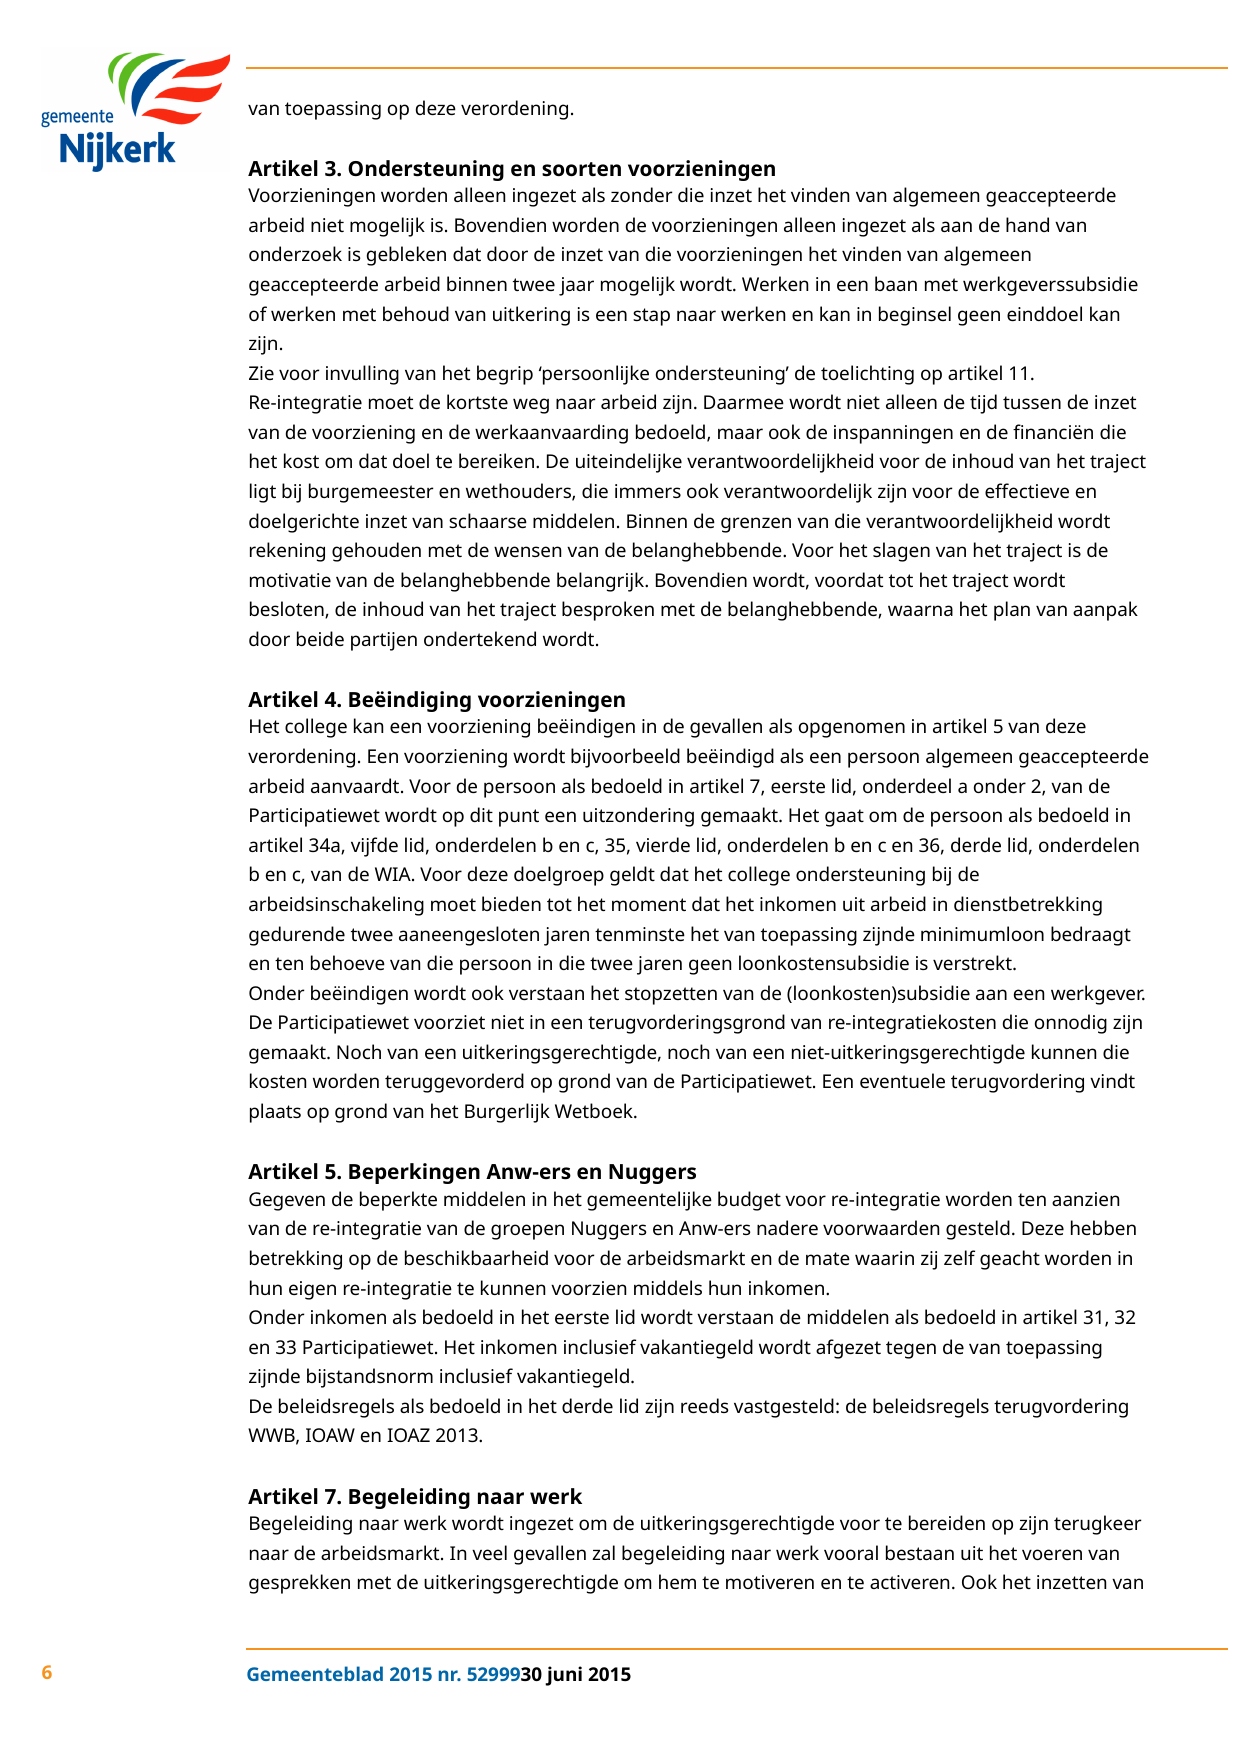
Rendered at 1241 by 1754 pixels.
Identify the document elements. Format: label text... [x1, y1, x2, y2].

text Artikel 4. Beëindiging voorzieningen [248, 685, 1152, 714]
text Artikel 5. Beperkingen Anw-ers en Nuggers [248, 1157, 1152, 1186]
picture [41, 47, 231, 172]
text Onder inkomen als bedoeld in het eerste lid wordt verstaan de middelen als bedoeld in artikel 31, 32 en 33 Participatiewet. Het inkomen inclusief vakantiegeld wordt afgezet tegen de van toepassing zijnde bijstandsnorm inclusief vakantiegeld. [248, 1304, 1152, 1389]
text Voorzieningen worden alleen ingezet als zonder die inzet het vinden van algemeen geaccepteerde arbeid niet mogelijk is. Bovendien worden de voorzieningen alleen ingezet als aan de hand van onderzoek is gebleken dat door de inzet van die voorzieningen het vinden van algemeen geaccepteerde arbeid binnen twee jaar mogelijk wordt. Werken in een baan met werkgeverssubsidie of werken met behoud van uitkering is een stap naar werken en kan in beginsel geen einddoel kan zijn. [248, 182, 1152, 356]
text De Participatiewet voorziet niet in een terugvorderingsgrond van re-integratiekosten die onnodig zijn gemaakt. Noch van een uitkeringsgerechtigde, noch van een niet-uitkeringsgerechtigde kunnen die kosten worden teruggevorderd op grond van de Participatiewet. Een eventuele terugvordering vindt plaats op grond van het Burgerlijk Wetboek. [248, 1009, 1152, 1124]
text Begeleiding naar werk wordt ingezet om de uitkeringsgerechtigde voor te bereiden op zijn terugkeer naar de arbeidsmarkt. In veel gevallen zal begeleiding naar werk vooral bestaan uit het voeren van gesprekken met de uitkeringsgerechtigde om hem te motiveren en te activeren. Ook het inzetten van [248, 1510, 1152, 1595]
text Re-integratie moet de kortste weg naar arbeid zijn. Daarmee wordt niet alleen de tijd tussen de inzet van de voorziening en de werkaanvaarding bedoeld, maar ook de inspanningen en de financiën die het kost om dat doel te bereiken. De uiteindelijke verantwoordelijkheid voor de inhoud van het traject ligt bij burgemeester en wethouders, die immers ook verantwoordelijk zijn voor de effectieve en doelgerichte inzet van schaarse middelen. Binnen de grenzen van die verantwoordelijkheid wordt rekening gehouden met de wensen van de belanghebbende. Voor het slagen van het traject is de motivatie van de belanghebbende belangrijk. Bovendien wordt, voordat tot het traject wordt besloten, de inhoud van het traject besproken met de belanghebbende, waarna het plan van aanpak door beide partijen ondertekend wordt. [248, 389, 1152, 652]
text van toepassing op deze verordening. [248, 95, 1152, 121]
text Zie voor invulling van het begrip ‘persoonlijke ondersteuning’ de toelichting op artikel 11. [248, 360, 1152, 386]
text Onder beëindigen wordt ook verstaan het stopzetten van de (loonkosten)subsidie aan een werkgever. [248, 980, 1152, 1006]
text Artikel 7. Begeleiding naar werk [248, 1482, 1152, 1510]
text Artikel 3. Ondersteuning en soorten voorzieningen [248, 154, 1152, 182]
text Gegeven de beperkte middelen in het gemeentelijke budget voor re-integratie worden ten aanzien van de re-integratie van de groepen Nuggers en Anw-ers nadere voorwaarden gesteld. Deze hebben betrekking op de beschikbaarheid voor de arbeidsmarkt en de mate waarin zij zelf geacht worden in hun eigen re-integratie te kunnen voorzien middels hun inkomen. [248, 1186, 1152, 1300]
text De beleidsregels als bedoeld in het derde lid zijn reeds vastgesteld: de beleidsregels terugvordering WWB, IOAW en IOAZ 2013. [248, 1393, 1152, 1448]
text Het college kan een voorziening beëindigen in de gevallen als opgenomen in artikel 5 van deze verordening. Een voorziening wordt bijvoorbeeld beëindigd als een persoon algemeen geaccepteerde arbeid aanvaardt. Voor de persoon als bedoeld in artikel 7, eerste lid, onderdeel a onder 2, van de Participatiewet wordt op dit punt een uitzondering gemaakt. Het gaat om de persoon als bedoeld in artikel 34a, vijfde lid, onderdelen b en c, 35, vierde lid, onderdelen b en c en 36, derde lid, onderdelen b en c, van de WIA. Voor deze doelgroep geldt dat het college ondersteuning bij de arbeidsinschakeling moet bieden tot het moment dat het inkomen uit arbeid in dienstbetrekking gedurende twee aaneengesloten jaren tenminste het van toepassing zijnde minimumloon bedraagt en ten behoeve van die persoon in die twee jaren geen loonkostensubsidie is verstrekt. [248, 714, 1152, 976]
